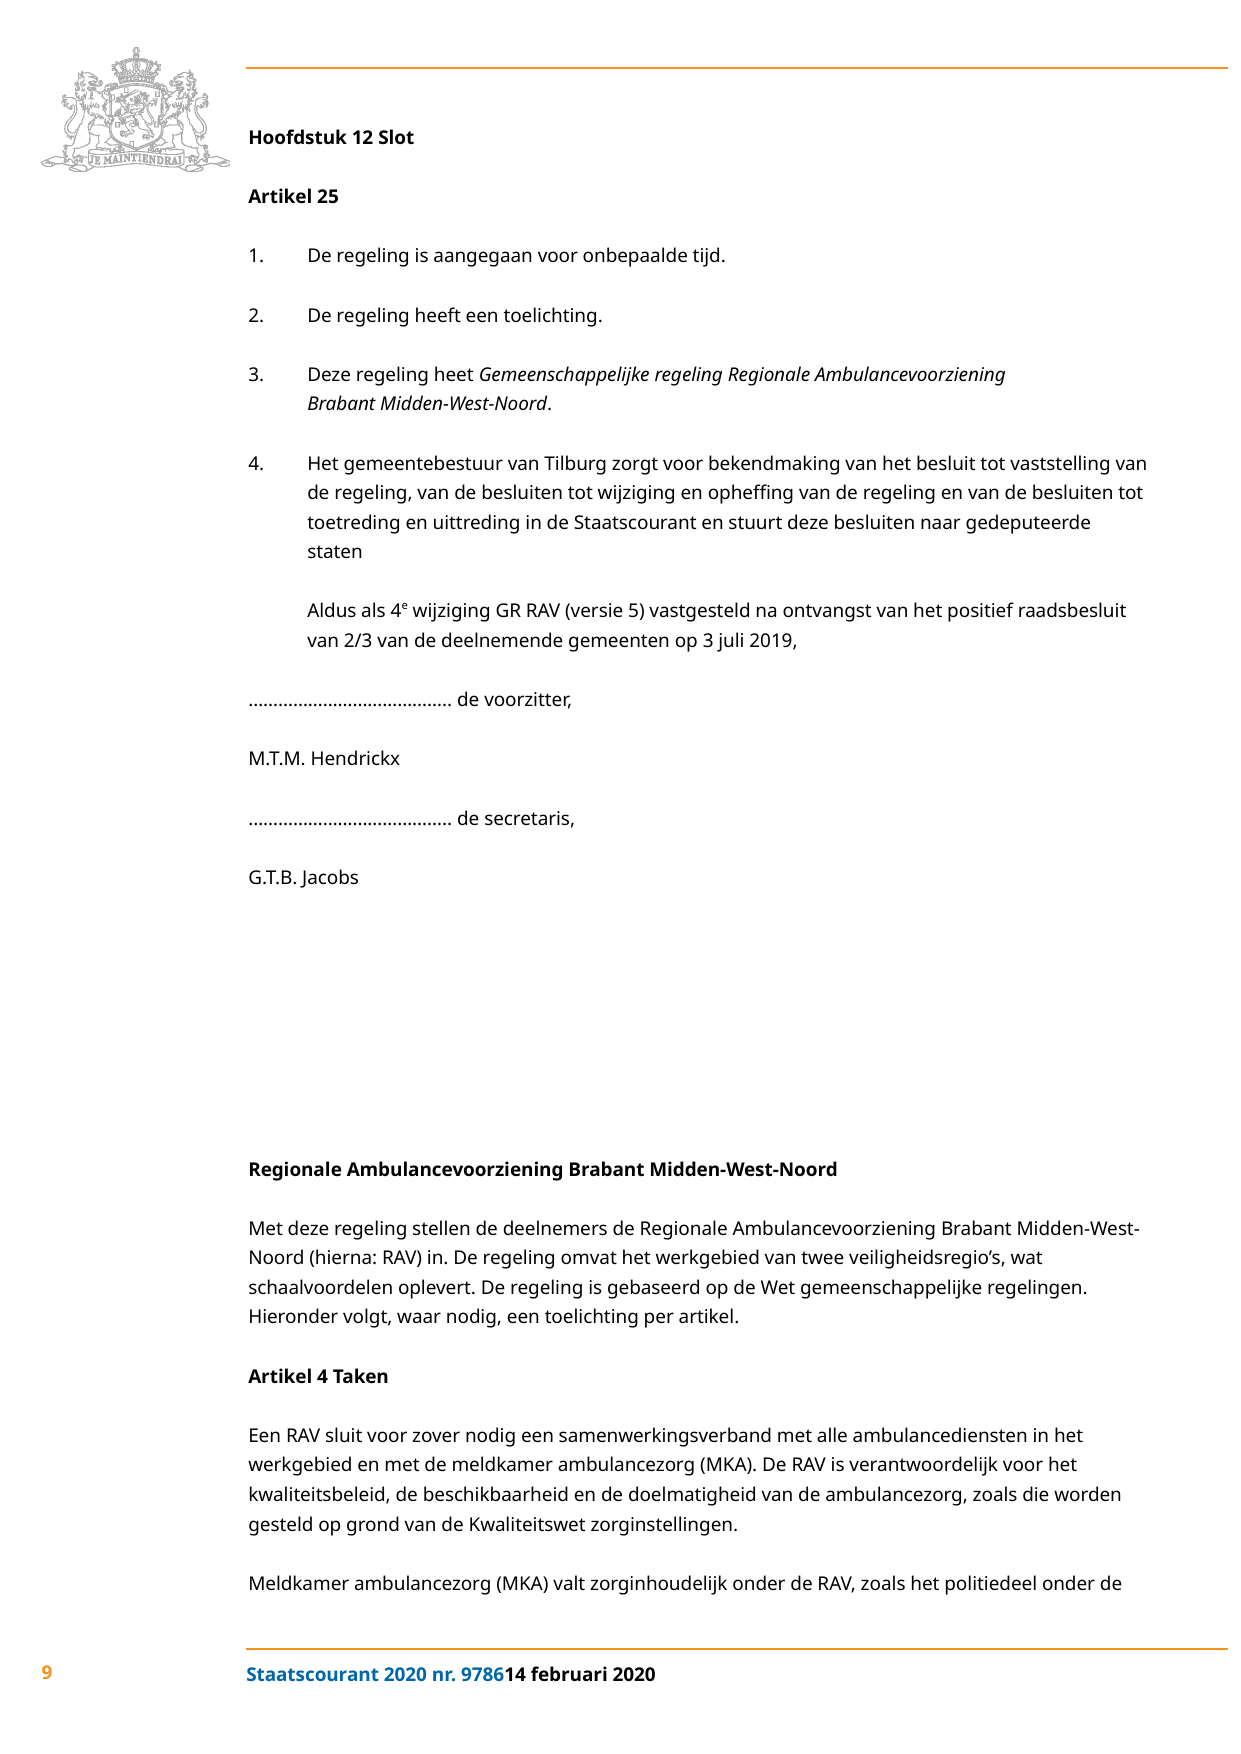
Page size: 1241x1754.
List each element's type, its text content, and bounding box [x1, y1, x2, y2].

text Hoofdstuk 12 Slot [248, 124, 1152, 150]
text Met deze regeling stellen de deelnemers de Regionale Ambulancevoorziening Brabant Midden-West-Noord (hierna: RAV) in. De regeling omvat het werkgebied van twee veiligheidsregio’s, wat schaalvoordelen oplevert. De regeling is gebaseerd op de Wet gemeenschappelijke regelingen. Hieronder volgt, waar nodig, een toelichting per artikel. [248, 1215, 1152, 1329]
list De regeling is aangegaan voor onbepaalde tijd. [248, 243, 1152, 268]
text Meldkamer ambulancezorg (MKA) valt zorginhoudelijk onder de RAV, zoals het politiedeel onder de [248, 1570, 1152, 1596]
text G.T.B. Jacobs [248, 864, 1152, 890]
list Aldus als 4e wijziging GR RAV (versie 5) vastgesteld na ontvangst van het positief raadsbesluit van 2/3 van de deelnemende gemeenten op 3 juli 2019, [248, 598, 1152, 653]
list Deze regeling heet Gemeenschappelijke regeling Regionale Ambulancevoorziening Brabant Midden-West-Noord. [248, 361, 1152, 416]
text ………………………………….. de voorzitter, [248, 686, 1152, 712]
text Regionale Ambulancevoorziening Brabant Midden-West-Noord [248, 1156, 1152, 1182]
table_header [248, 949, 1152, 975]
text Artikel 4 Taken [248, 1363, 1152, 1389]
text ………………………………….. de secretaris, [248, 805, 1152, 831]
text Artikel 25 [248, 183, 1152, 209]
list De regeling heeft een toelichting. [248, 302, 1152, 328]
text Een RAV sluit voor zover nodig een samenwerkingsverband met alle ambulancediensten in het werkgebied en met de meldkamer ambulancezorg (MKA). De RAV is verantwoordelijk voor het kwaliteitsbeleid, de beschikbaarheid en de doelmatigheid van de ambulancezorg, zoals die worden gesteld op grond van de Kwaliteitswet zorginstellingen. [248, 1422, 1152, 1537]
picture [41, 47, 231, 172]
text M.T.M. Hendrickx [248, 746, 1152, 771]
list Het gemeentebestuur van Tilburg zorgt voor bekendmaking van het besluit tot vaststelling van de regeling, van de besluiten tot wijziging en opheffing van de regeling en van de besluiten tot toetreding en uittreding in de Staatscourant en stuurt deze besluiten naar gedeputeerde staten [248, 450, 1152, 564]
